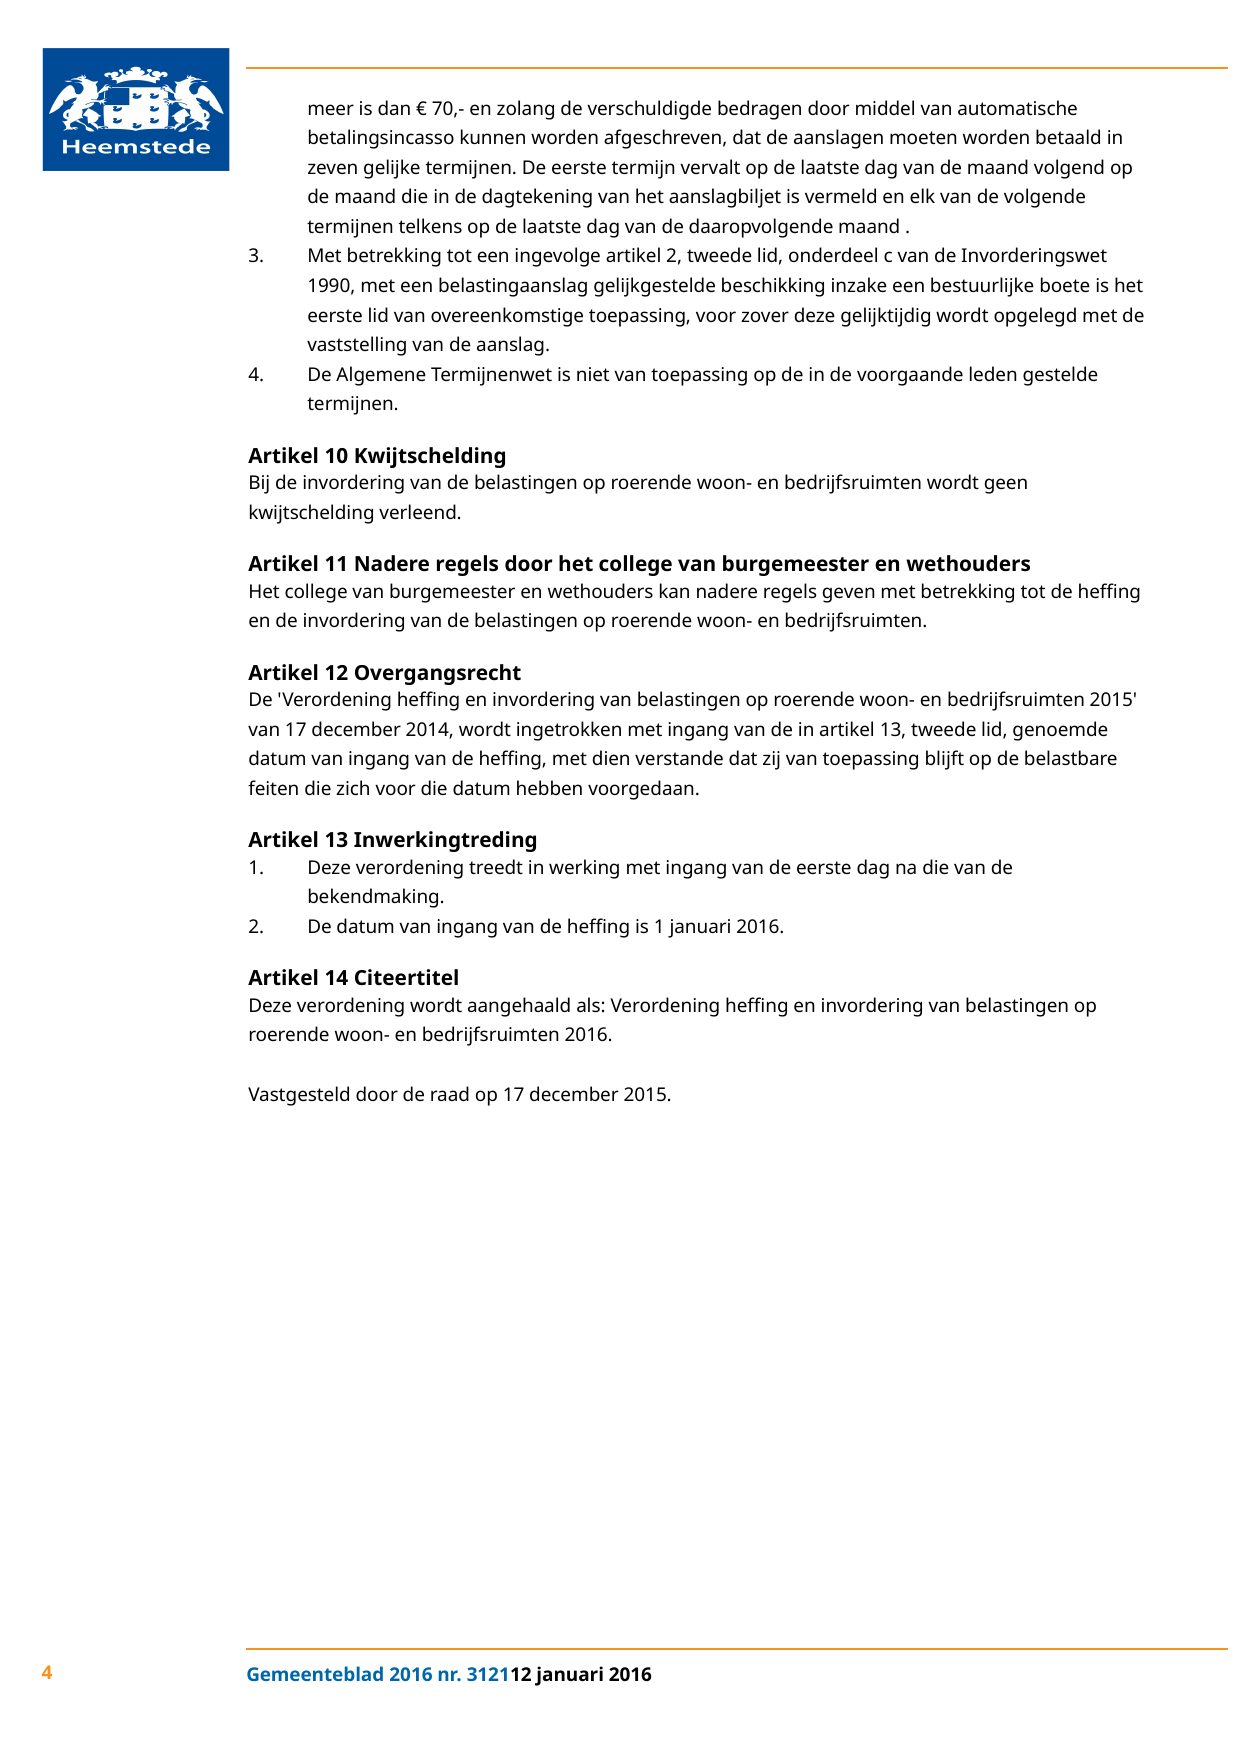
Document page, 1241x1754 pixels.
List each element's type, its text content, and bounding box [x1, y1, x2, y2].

text Artikel 13 Inwerkingtreding [248, 826, 1152, 854]
text Deze verordening wordt aangehaald als: Verordening heffing en invordering van belastingen op roerende woon- en bedrijfsruimten 2016. [248, 992, 1152, 1047]
text Artikel 14 Citeertitel [248, 963, 1152, 992]
text Bij de invordering van de belastingen op roerende woon- en bedrijfsruimten wordt geen kwijtschelding verleend. [248, 469, 1152, 525]
picture [41, 47, 231, 172]
text Artikel 12 Overgangsrecht [248, 658, 1152, 686]
list meer is dan € 70,- en zolang de verschuldigde bedragen door middel van automatische betalingsincasso kunnen worden afgeschreven, dat de aanslagen moeten worden betaald in zeven gelijke termijnen. De eerste termijn vervalt op de laatste dag van de maand volgend op de maand die in de dagtekening van het aanslagbiljet is vermeld en elk van de volgende termijnen telkens op de laatste dag van de daaropvolgende maand . [248, 95, 1152, 239]
text Artikel 11 Nadere regels door het college van burgemeester en wethouders [248, 549, 1152, 578]
list Deze verordening treedt in werking met ingang van de eerste dag na die van de bekendmaking. [248, 854, 1152, 909]
text Vastgesteld door de raad op 17 december 2015. [248, 1081, 1152, 1106]
text Het college van burgemeester en wethouders kan nadere regels geven met betrekking tot de heffing en de invordering van de belastingen op roerende woon- en bedrijfsruimten. [248, 578, 1152, 633]
text De 'Verordening heffing en invordering van belastingen op roerende woon- en bedrijfsruimten 2015' van 17 december 2014, wordt ingetrokken met ingang van de in artikel 13, tweede lid, genoemde datum van ingang van de heffing, met dien verstande dat zij van toepassing blijft op de belastbare feiten die zich voor die datum hebben voorgedaan. [248, 686, 1152, 801]
list Met betrekking tot een ingevolge artikel 2, tweede lid, onderdeel c van de Invorderingswet 1990, met een belastingaanslag gelijkgestelde beschikking inzake een bestuurlijke boete is het eerste lid van overeenkomstige toepassing, voor zover deze gelijktijdig wordt opgelegd met de vaststelling van de aanslag. [248, 243, 1152, 357]
list De datum van ingang van de heffing is 1 januari 2016. [248, 913, 1152, 939]
text Artikel 10 Kwijtschelding [248, 441, 1152, 469]
list De Algemene Termijnenwet is niet van toepassing op de in de voorgaande leden gestelde termijnen. [248, 361, 1152, 416]
